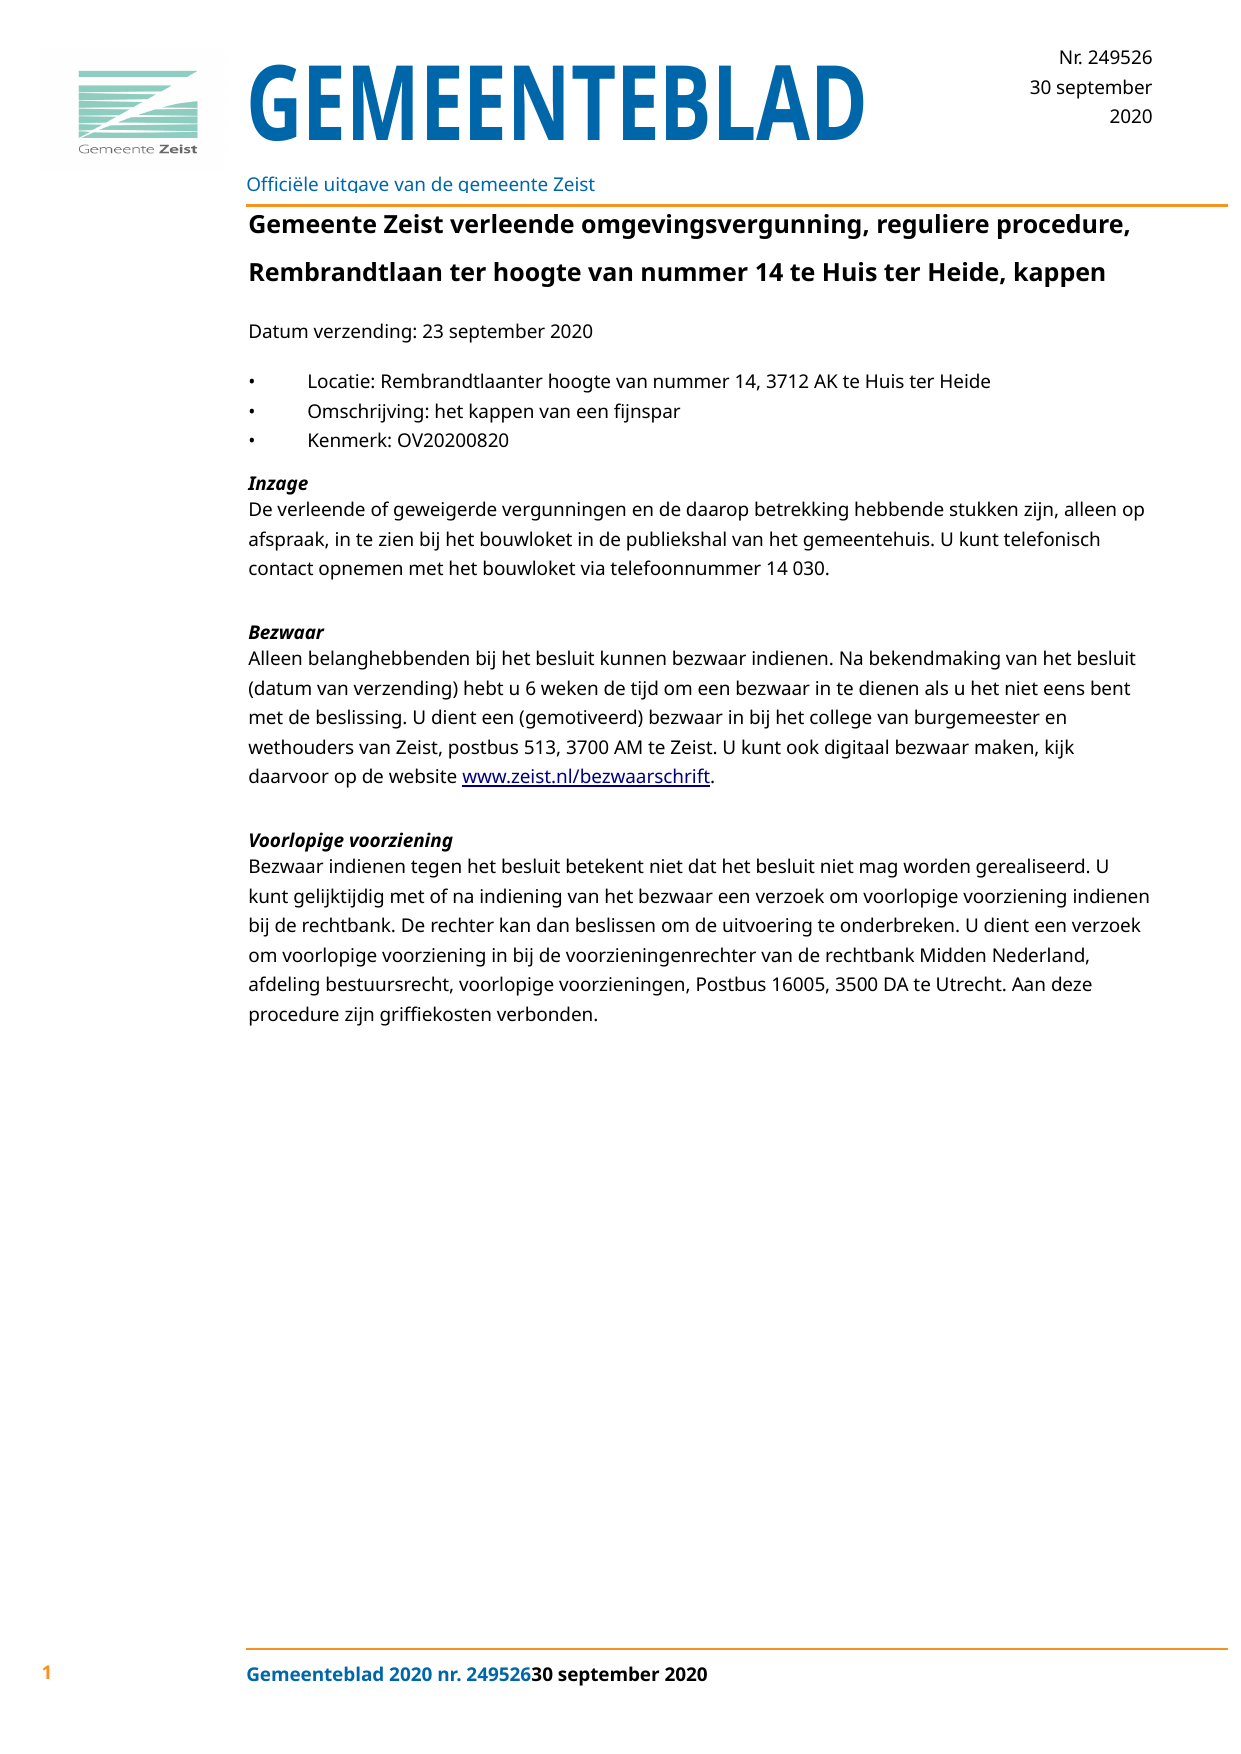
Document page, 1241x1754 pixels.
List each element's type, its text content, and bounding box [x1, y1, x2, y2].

text Bezwaar [248, 619, 1152, 645]
text Inzage [248, 471, 1152, 496]
text Bezwaar indienen tegen het besluit betekent niet dat het besluit niet mag worden gerealiseerd. U kunt gelijktijdig met of na indiening van het bezwaar een verzoek om voorlopige voorziening indienen bij de rechtbank. De rechter kan dan beslissen om de uitvoering te onderbreken. U dient een verzoek om voorlopige voorziening in bij de voorzieningenrechter van de rechtbank Midden Nederland, afdeling bestuursrecht, voorlopige voorzieningen, Postbus 16005, 3500 DA te Utrecht. Aan deze procedure zijn griffiekosten verbonden. [248, 853, 1152, 1027]
text Voorlopige voorziening [248, 827, 1152, 853]
list Kenmerk: OV20200820 [248, 427, 1152, 453]
text Gemeente Zeist verleende omgevingsvergunning, reguliere procedure, Rembrandtlaan ter hoogte van nummer 14 te Huis ter Heide, kappen [248, 207, 1152, 288]
picture [41, 47, 231, 172]
text De verleende of geweigerde vergunningen en de daarop betrekking hebbende stukken zijn, alleen op afspraak, in te zien bij het bouwloket in de publiekshal van het gemeentehuis. U kunt telefonisch contact opnemen met het bouwloket via telefoonnummer 14 030. [248, 496, 1152, 581]
list Omschrijving: het kappen van een fijnspar [248, 398, 1152, 424]
text Datum verzending: 23 september 2020 [248, 318, 1152, 344]
list Locatie: Rembrandtlaanter hoogte van nummer 14, 3712 AK te Huis ter Heide [248, 368, 1152, 394]
text Alleen belanghebbenden bij het besluit kunnen bezwaar indienen. Na bekendmaking van het besluit (datum van verzending) hebt u 6 weken de tijd om een bezwaar in te dienen als u het niet eens bent met de beslissing. U dient een (gemotiveerd) bezwaar in bij het college van burgemeester en wethouders van Zeist, postbus 513, 3700 AM te Zeist. U kunt ook digitaal bezwaar maken, kijk daarvoor op de website www.zeist.nl/bezwaarschrift. [248, 645, 1152, 789]
